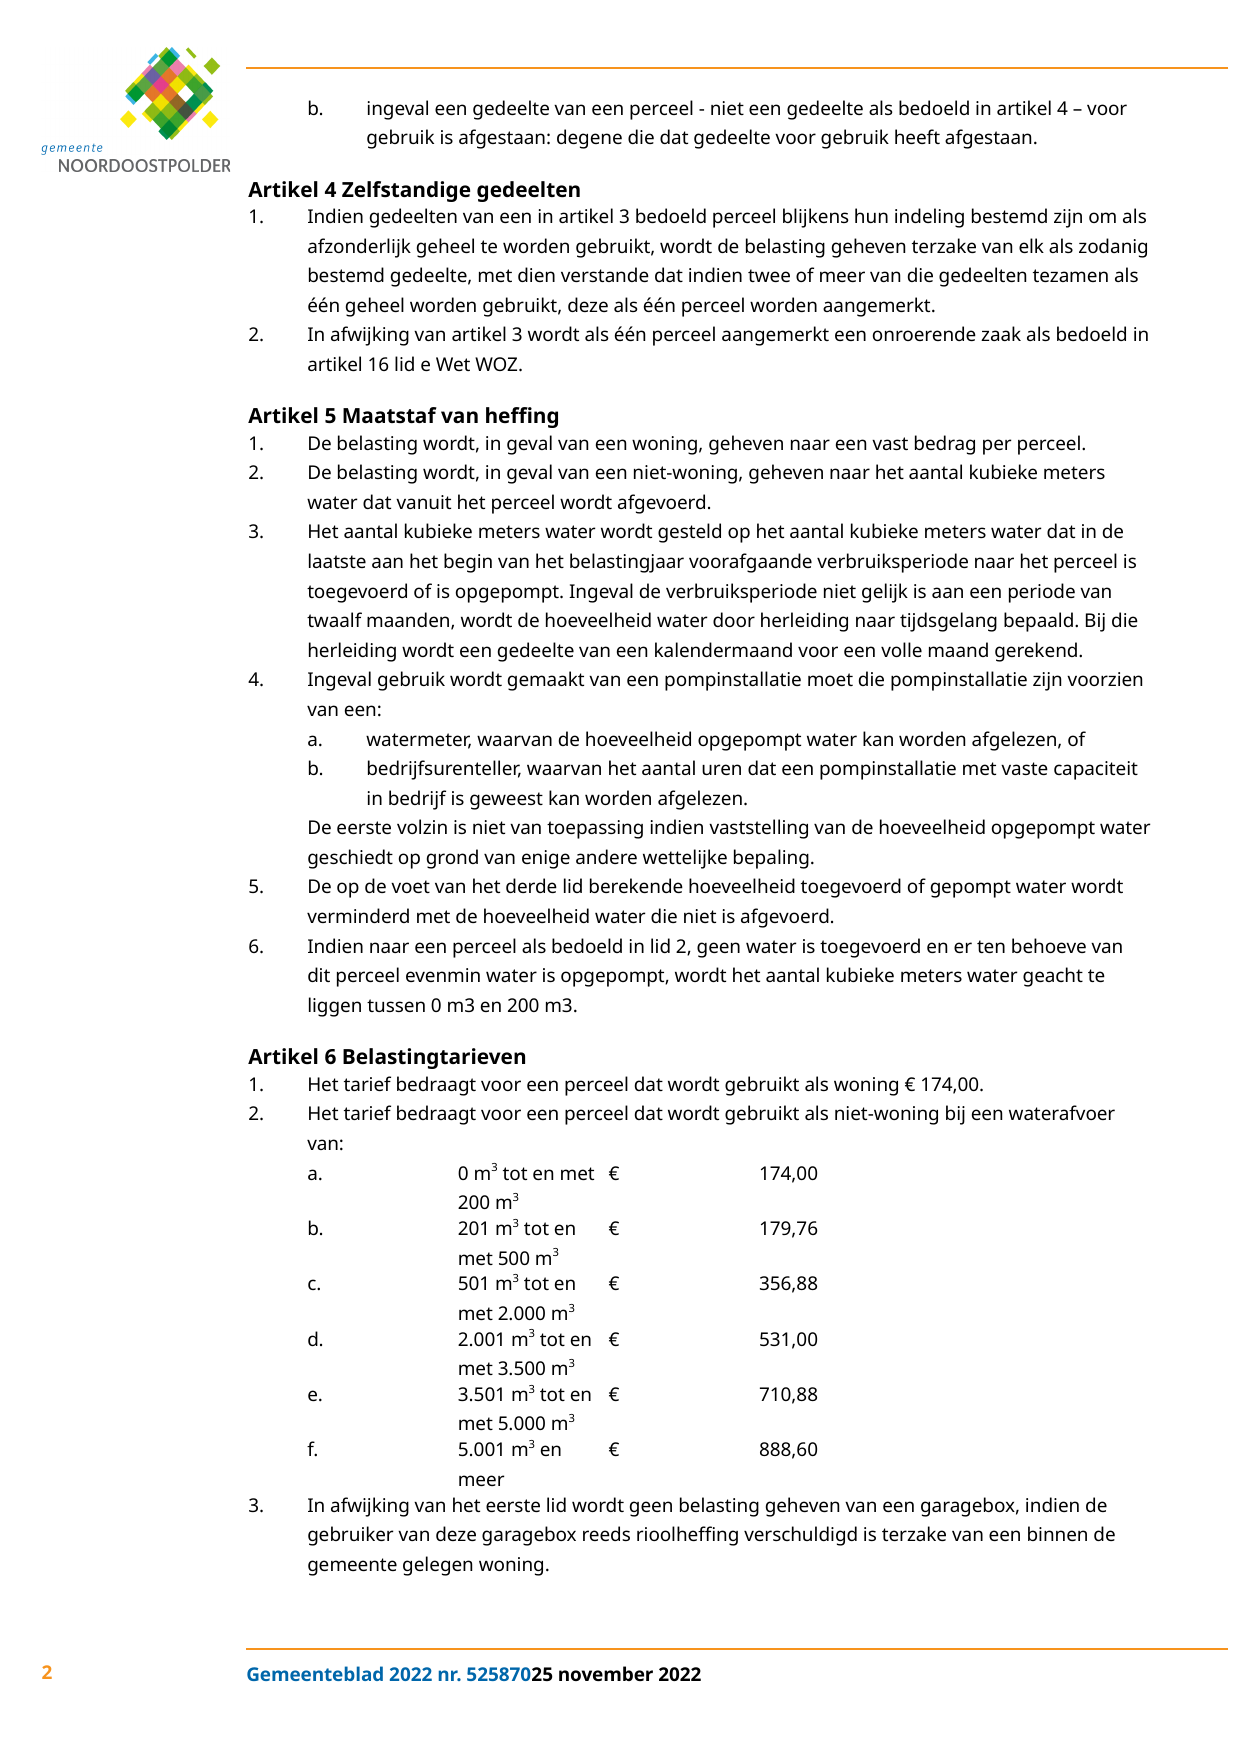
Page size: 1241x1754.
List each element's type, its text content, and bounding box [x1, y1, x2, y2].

table_cell € [608, 1215, 759, 1270]
text Artikel 6 Belastingtarieven [248, 1042, 1152, 1071]
table_cell 356,88 [759, 1270, 909, 1326]
list De op de voet van het derde lid berekende hoeveelheid toegevoerd of gepompt water wordt verminderd met de hoeveelheid water die niet is afgevoerd. [248, 874, 1152, 929]
table_cell [1060, 1270, 1211, 1326]
table_header 0 m3 tot en met 200 m3 [458, 1160, 608, 1215]
table_cell 501 m3 tot en met 2.000 m3 [458, 1270, 608, 1326]
list De belasting wordt, in geval van een niet-woning, geheven naar het aantal kubieke meters water dat vanuit het perceel wordt afgevoerd. [248, 459, 1152, 515]
table_cell e. [307, 1381, 458, 1436]
table_cell [910, 1436, 1060, 1492]
table_cell 888,60 [759, 1436, 909, 1492]
text Artikel 4 Zelfstandige gedeelten [248, 175, 1152, 203]
list In afwijking van het eerste lid wordt geen belasting geheven van een garagebox, indien de gebruiker van deze garagebox reeds rioolheffing verschuldigd is terzake van een binnen de gemeente gelegen woning. [248, 1492, 1152, 1577]
table_cell 531,00 [759, 1326, 909, 1381]
table_cell 179,76 [759, 1215, 909, 1270]
list ingeval een gedeelte van een perceel - niet een gedeelte als bedoeld in artikel 4 – voor gebruik is afgestaan: degene die dat gedeelte voor gebruik heeft afgestaan. [307, 95, 1152, 150]
table_header a. [307, 1160, 458, 1215]
table_header € [608, 1160, 759, 1215]
table_header [1060, 1160, 1211, 1215]
table_cell 2.001 m3 tot en met 3.500 m3 [458, 1326, 608, 1381]
table_cell € [608, 1270, 759, 1326]
list Indien gedeelten van een in artikel 3 bedoeld perceel blijkens hun indeling bestemd zijn om als afzonderlijk geheel te worden gebruikt, wordt de belasting geheven terzake van elk als zodanig bestemd gedeelte, met dien verstande dat indien twee of meer van die gedeelten tezamen als één geheel worden gebruikt, deze als één perceel worden aangemerkt. [248, 203, 1152, 318]
table_cell [1060, 1215, 1211, 1270]
table_cell 5.001 m3 en meer [458, 1436, 608, 1492]
table_cell f. [307, 1436, 458, 1492]
table_cell € [608, 1381, 759, 1436]
table_cell [910, 1326, 1060, 1381]
table_cell [1060, 1326, 1211, 1381]
text Artikel 5 Maatstaf van heffing [248, 402, 1152, 430]
list De belasting wordt, in geval van een woning, geheven naar een vast bedrag per perceel. [248, 430, 1152, 456]
table_cell b. [307, 1215, 458, 1270]
table_cell [910, 1215, 1060, 1270]
table_cell 3.501 m3 tot en met 5.000 m3 [458, 1381, 608, 1436]
list Ingeval gebruik wordt gemaakt van een pompinstallatie moet die pompinstallatie zijn voorzien van een: [248, 667, 1152, 722]
table_cell c. [307, 1270, 458, 1326]
list Indien naar een perceel als bedoeld in lid 2, geen water is toegevoerd en er ten behoeve van dit perceel evenmin water is opgepompt, wordt het aantal kubieke meters water geacht te liggen tussen 0 m3 en 200 m3. [248, 933, 1152, 1018]
table_cell 710,88 [759, 1381, 909, 1436]
list watermeter, waarvan de hoeveelheid opgepompt water kan worden afgelezen, of [307, 726, 1152, 752]
table_cell € [608, 1326, 759, 1381]
list Het tarief bedraagt voor een perceel dat wordt gebruikt als woning € 174,00. [248, 1071, 1152, 1097]
list Het tarief bedraagt voor een perceel dat wordt gebruikt als niet-woning bij een waterafvoer van: [248, 1101, 1152, 1156]
list In afwijking van artikel 3 wordt als één perceel aangemerkt een onroerende zaak als bedoeld in artikel 16 lid e Wet WOZ. [248, 322, 1152, 377]
table_cell € [608, 1436, 759, 1492]
table_cell [1060, 1381, 1211, 1436]
table_cell [910, 1270, 1060, 1326]
table_header 174,00 [759, 1160, 909, 1215]
table_cell 201 m3 tot en met 500 m3 [458, 1215, 608, 1270]
table_cell [910, 1381, 1060, 1436]
table_header [910, 1160, 1060, 1215]
table_cell [1060, 1436, 1211, 1492]
list bedrijfsurenteller, waarvan het aantal uren dat een pompinstallatie met vaste capaciteit in bedrijf is geweest kan worden afgelezen. [307, 755, 1152, 811]
table_cell d. [307, 1326, 458, 1381]
list Het aantal kubieke meters water wordt gesteld op het aantal kubieke meters water dat in de laatste aan het begin van het belastingjaar voorafgaande verbruiksperiode naar het perceel is toegevoerd of is opgepompt. Ingeval de verbruiksperiode niet gelijk is aan een periode van twaalf maanden, wordt de hoeveelheid water door herleiding naar tijdsgelang bepaald. Bij die herleiding wordt een gedeelte van een kalendermaand voor een volle maand gerekend. [248, 519, 1152, 663]
picture [41, 47, 231, 172]
list De eerste volzin is niet van toepassing indien vaststelling van de hoeveelheid opgepompt water geschiedt op grond van enige andere wettelijke bepaling. [248, 814, 1152, 870]
